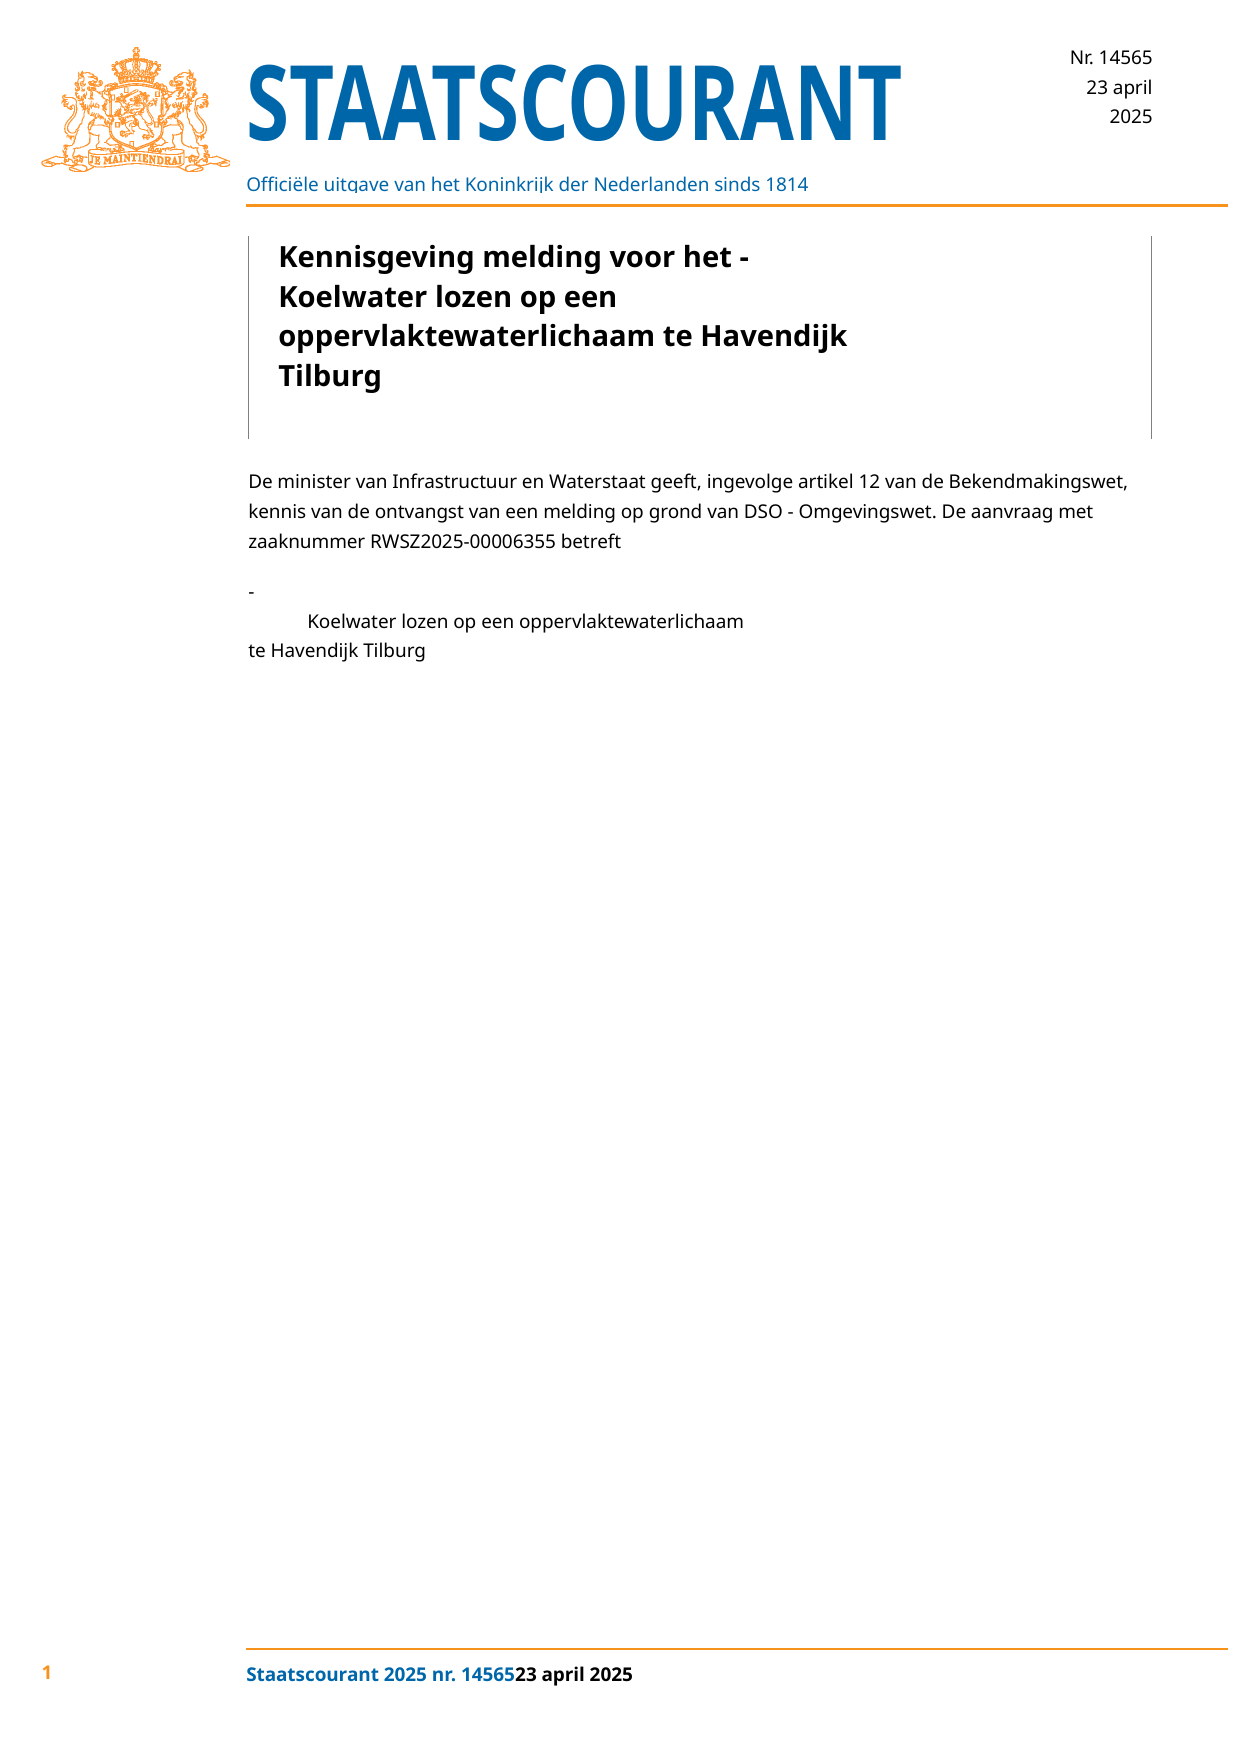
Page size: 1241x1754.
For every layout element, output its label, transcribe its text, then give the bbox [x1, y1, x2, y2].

picture [41, 47, 231, 172]
picture [912, 236, 1090, 414]
text te Havendijk Tilburg [248, 637, 1152, 663]
list Koelwater lozen op een oppervlaktewaterlichaam [248, 608, 1152, 633]
table_header [850, 414, 1151, 439]
table_header [1090, 236, 1151, 413]
table_header [850, 236, 912, 413]
table_header Kennisgeving melding voor het -Koelwater lozen op een oppervlaktewaterlichaam te Havendijk Tilburg [249, 236, 850, 439]
text De minister van Infrastructuur en Waterstaat geeft, ingevolge artikel 12 van de Bekendmakingswet, kennis van de ontvangst van een melding op grond van DSO - Omgevingswet. De aanvraag met zaaknummer RWSZ2025-00006355 betreft [248, 469, 1152, 553]
